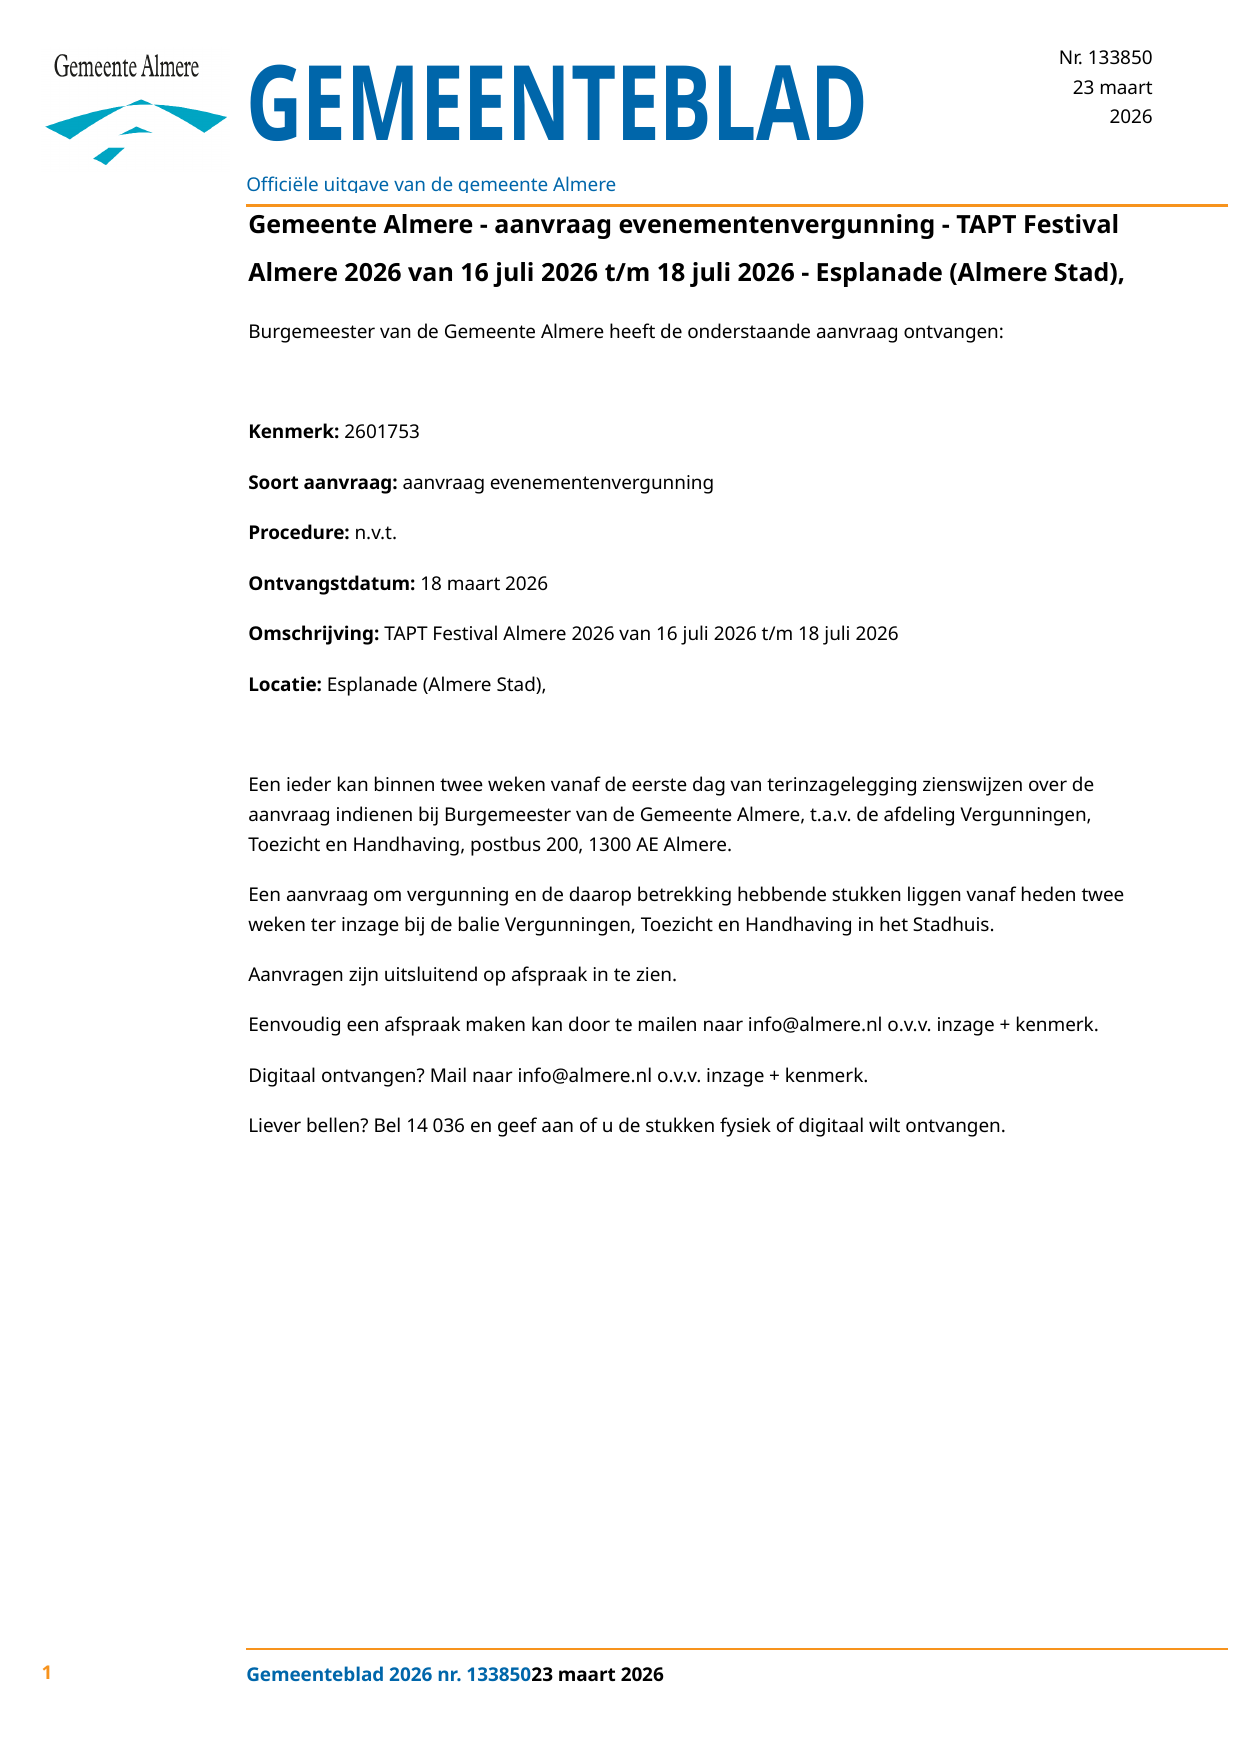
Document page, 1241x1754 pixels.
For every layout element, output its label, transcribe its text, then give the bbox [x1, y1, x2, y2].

text Ontvangstdatum: 18 maart 2026 [248, 570, 1152, 596]
text Gemeente Almere - aanvraag evenementenvergunning - TAPT Festival Almere 2026 van 16 juli 2026 t/m 18 juli 2026 - Esplanade (Almere Stad), [248, 207, 1152, 288]
text Procedure: n.v.t. [248, 519, 1152, 545]
text Omschrijving: TAPT Festival Almere 2026 van 16 juli 2026 t/m 18 juli 2026 [248, 620, 1152, 646]
picture [41, 47, 231, 172]
text Eenvoudig een afspraak maken kan door te mailen naar info@almere.nl o.v.v. inzage + kenmerk. [248, 1012, 1152, 1037]
text Burgemeester van de Gemeente Almere heeft de onderstaande aanvraag ontvangen: [248, 318, 1152, 344]
text Een ieder kan binnen twee weken vanaf de eerste dag van terinzagelegging zienswijzen over de aanvraag indienen bij Burgemeester van de Gemeente Almere, t.a.v. de afdeling Vergunningen, Toezicht en Handhaving, postbus 200, 1300 AE Almere. [248, 772, 1152, 857]
text Liever bellen? Bel 14 036 en geef aan of u de stukken fysiek of digitaal wilt ontvangen. [248, 1112, 1152, 1138]
text Digitaal ontvangen? Mail naar info@almere.nl o.v.v. inzage + kenmerk. [248, 1062, 1152, 1088]
text Kenmerk: 2601753 [248, 419, 1152, 444]
text Soort aanvraag: aanvraag evenementenvergunning [248, 469, 1152, 495]
text Aanvragen zijn uitsluitend op afspraak in te zien. [248, 961, 1152, 987]
text Locatie: Esplanade (Almere Stad), [248, 671, 1152, 697]
text Een aanvraag om vergunning en de daarop betrekking hebbende stukken liggen vanaf heden twee weken ter inzage bij de balie Vergunningen, Toezicht en Handhaving in het Stadhuis. [248, 881, 1152, 937]
